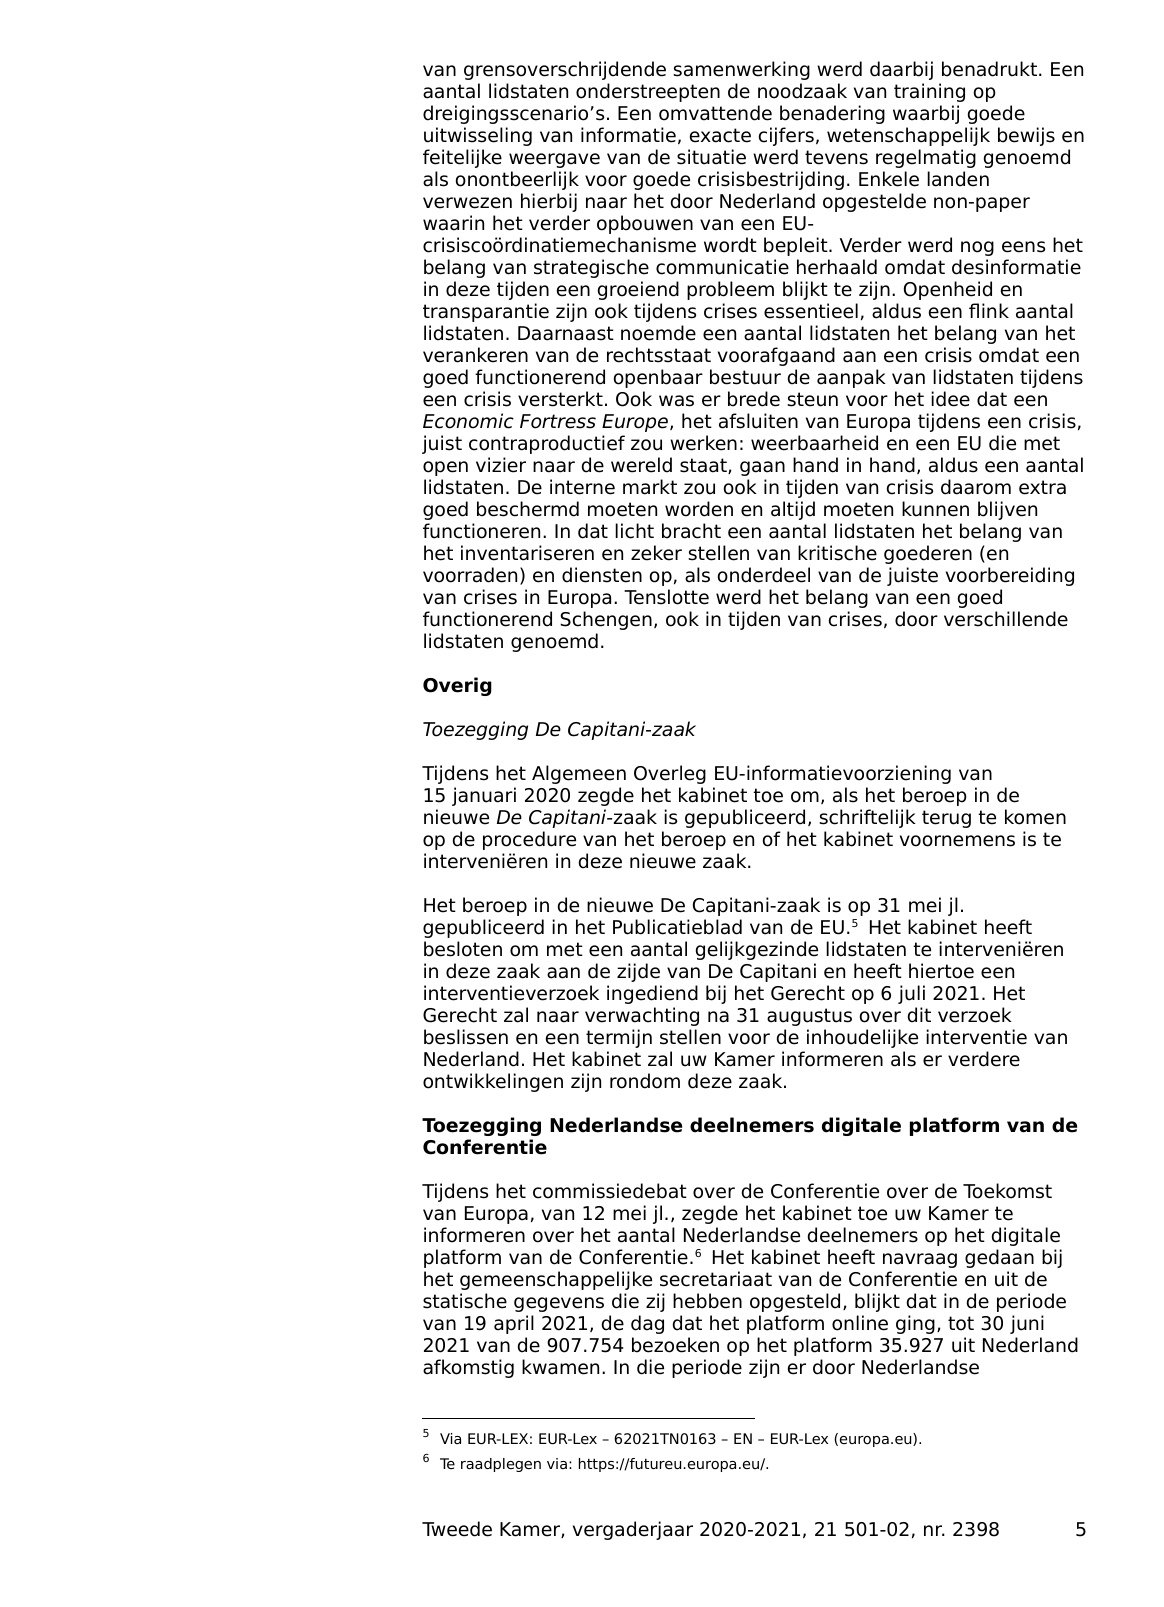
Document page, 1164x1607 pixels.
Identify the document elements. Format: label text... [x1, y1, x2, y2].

subtitle Overig [422, 675, 1087, 697]
text Te raadplegen via: https://futureu.europa.eu/. [422, 1452, 1087, 1474]
subtitle Toezegging Nederlandse deelnemers digitale platform van de Conferentie [422, 1115, 1087, 1159]
subtitle Toezegging De Capitani-zaak [422, 719, 1087, 741]
text Tijdens het commissiedebat over de Conferentie over de Toekomst van Europa, van 12 mei jl., zegde het kabinet toe uw Kamer te informeren over het aantal Nederlandse deelnemers op het digitale platform van de Conferentie. Het kabinet heeft navraag gedaan bij het gemeenschappelijke secretariaat van de Conferentie en uit de statische gegevens die zij hebben opgesteld, blijkt dat in de periode van 19 april 2021, de dag dat het platform online ging, tot 30 juni 2021 van de 907.754 bezoeken op het platform 35.927 uit Nederland afkomstig kwamen. In die periode zijn er door Nederlandse [422, 1181, 1087, 1379]
text Tijdens het Algemeen Overleg EU-informatievoorziening van 15 januari 2020 zegde het kabinet toe om, als het beroep in de nieuwe De Capitani-zaak is gepubliceerd, schriftelijk terug te komen op de procedure van het beroep en of het kabinet voornemens is te interveniëren in deze nieuwe zaak. [422, 763, 1087, 873]
text van grensoverschrijdende samenwerking werd daarbij benadrukt. Een aantal lidstaten onderstreepten de noodzaak van training op dreigingsscenario’s. Een omvattende benadering waarbij goede uitwisseling van informatie, exacte cijfers, wetenschappelijk bewijs en feitelijke weergave van de situatie werd tevens regelmatig genoemd als onontbeerlijk voor goede crisisbestrijding. Enkele landen verwezen hierbij naar het door Nederland opgestelde non-paper waarin het verder opbouwen van een EU-crisiscoördinatiemechanisme wordt bepleit. Verder werd nog eens het belang van strategische communicatie herhaald omdat desinformatie in deze tijden een groeiend probleem blijkt te zijn. Openheid en transparantie zijn ook tijdens crises essentieel, aldus een flink aantal lidstaten. Daarnaast noemde een aantal lidstaten het belang van het verankeren van de rechtsstaat voorafgaand aan een crisis omdat een goed functionerend openbaar bestuur de aanpak van lidstaten tijdens een crisis versterkt. Ook was er brede steun voor het idee dat een Economic Fortress Europe, het afsluiten van Europa tijdens een crisis, juist contraproductief zou werken: weerbaarheid en een EU die met open vizier naar de wereld staat, gaan hand in hand, aldus een aantal lidstaten. De interne markt zou ook in tijden van crisis daarom extra goed beschermd moeten worden en altijd moeten kunnen blijven functioneren. In dat licht bracht een aantal lidstaten het belang van het inventariseren en zeker stellen van kritische goederen (en voorraden) en diensten op, als onderdeel van de juiste voorbereiding van crises in Europa. Tenslotte werd het belang van een goed functionerend Schengen, ook in tijden van crises, door verschillende lidstaten genoemd. [422, 59, 1087, 652]
text Via EUR-LEX: EUR-Lex – 62021TN0163 – EN – EUR-Lex (europa.eu). [422, 1427, 1087, 1449]
text Het beroep in de nieuwe De Capitani-zaak is op 31 mei jl. gepubliceerd in het Publicatieblad van de EU. Het kabinet heeft besloten om met een aantal gelijkgezinde lidstaten te interveniëren in deze zaak aan de zijde van De Capitani en heeft hiertoe een interventieverzoek ingediend bij het Gerecht op 6 juli 2021. Het Gerecht zal naar verwachting na 31 augustus over dit verzoek beslissen en een termijn stellen voor de inhoudelijke interventie van Nederland. Het kabinet zal uw Kamer informeren als er verdere ontwikkelingen zijn rondom deze zaak. [422, 895, 1087, 1093]
